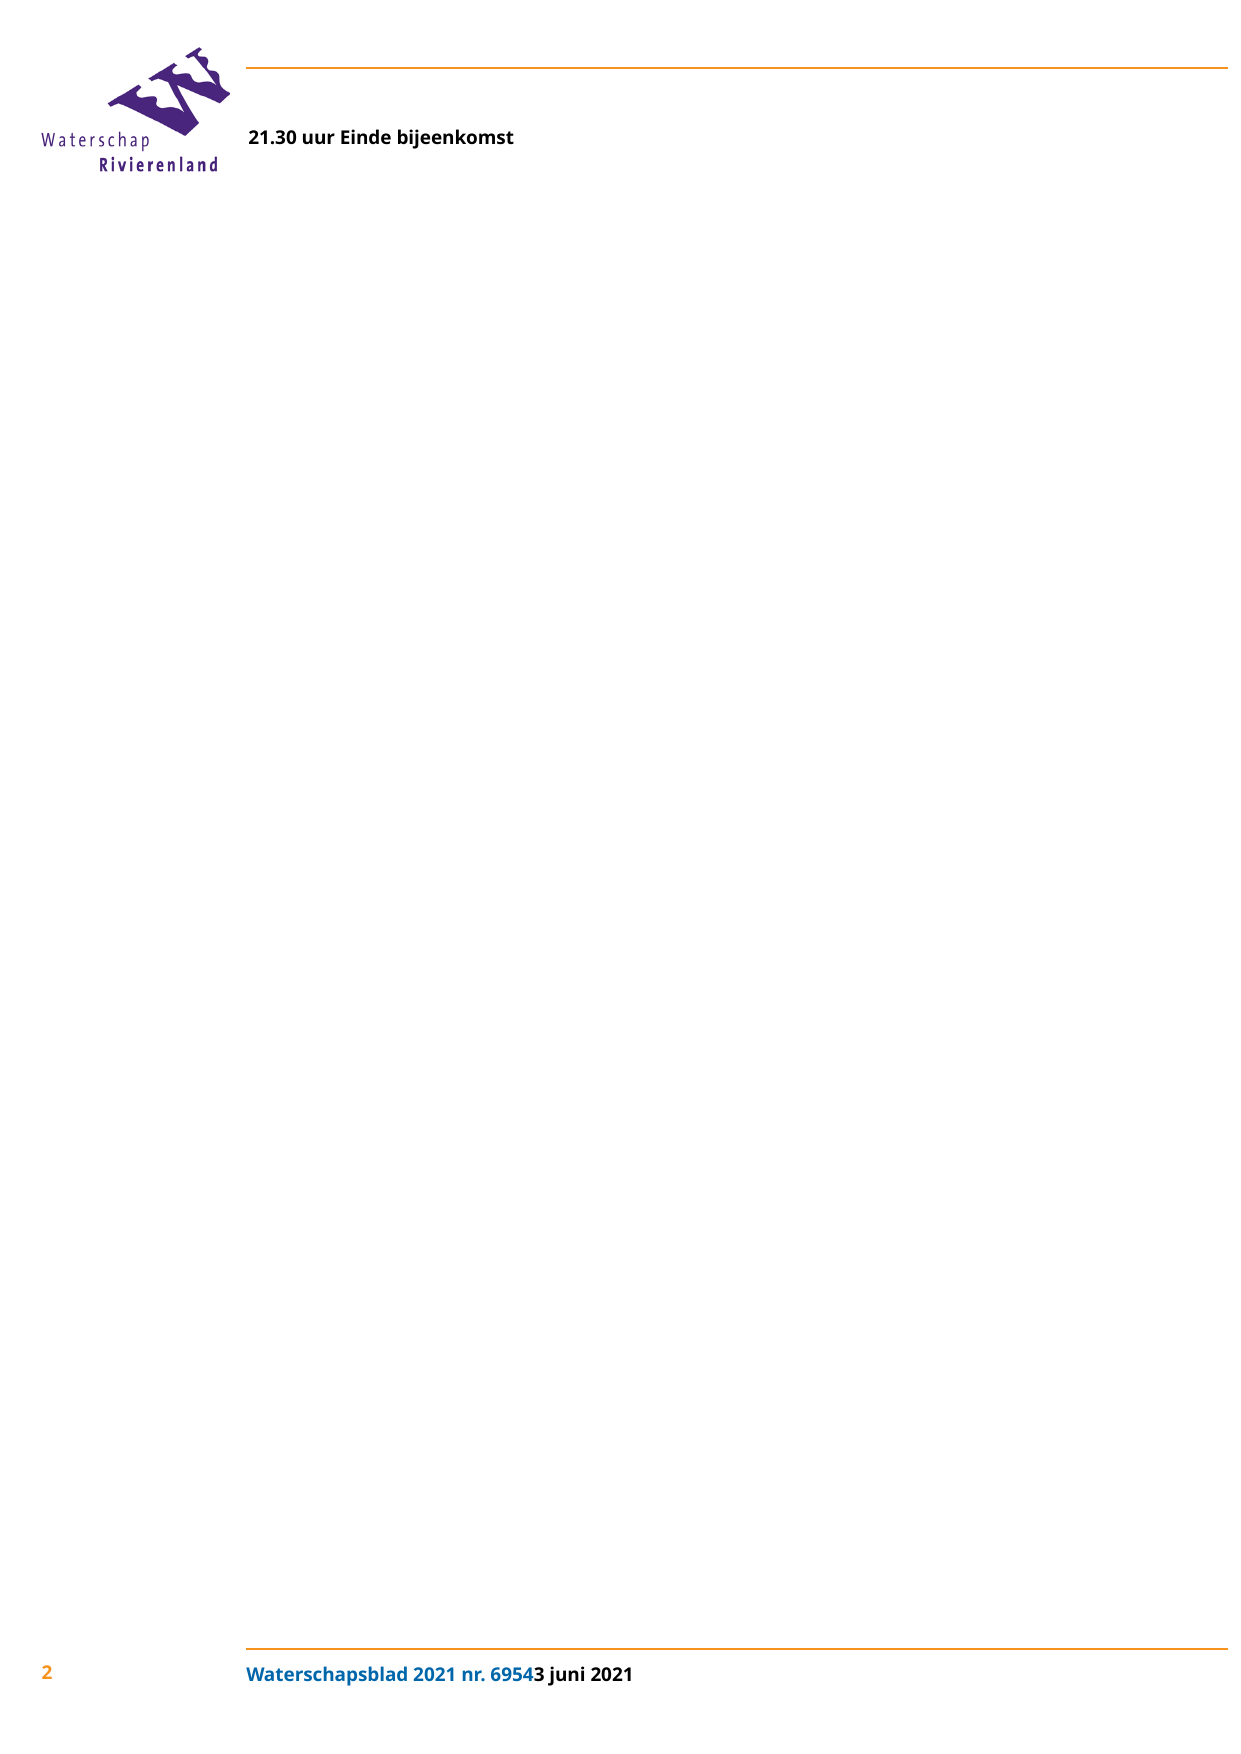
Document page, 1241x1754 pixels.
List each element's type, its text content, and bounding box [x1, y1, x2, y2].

picture [41, 47, 231, 172]
text 21.30 uur Einde bijeenkomst [248, 124, 1152, 150]
